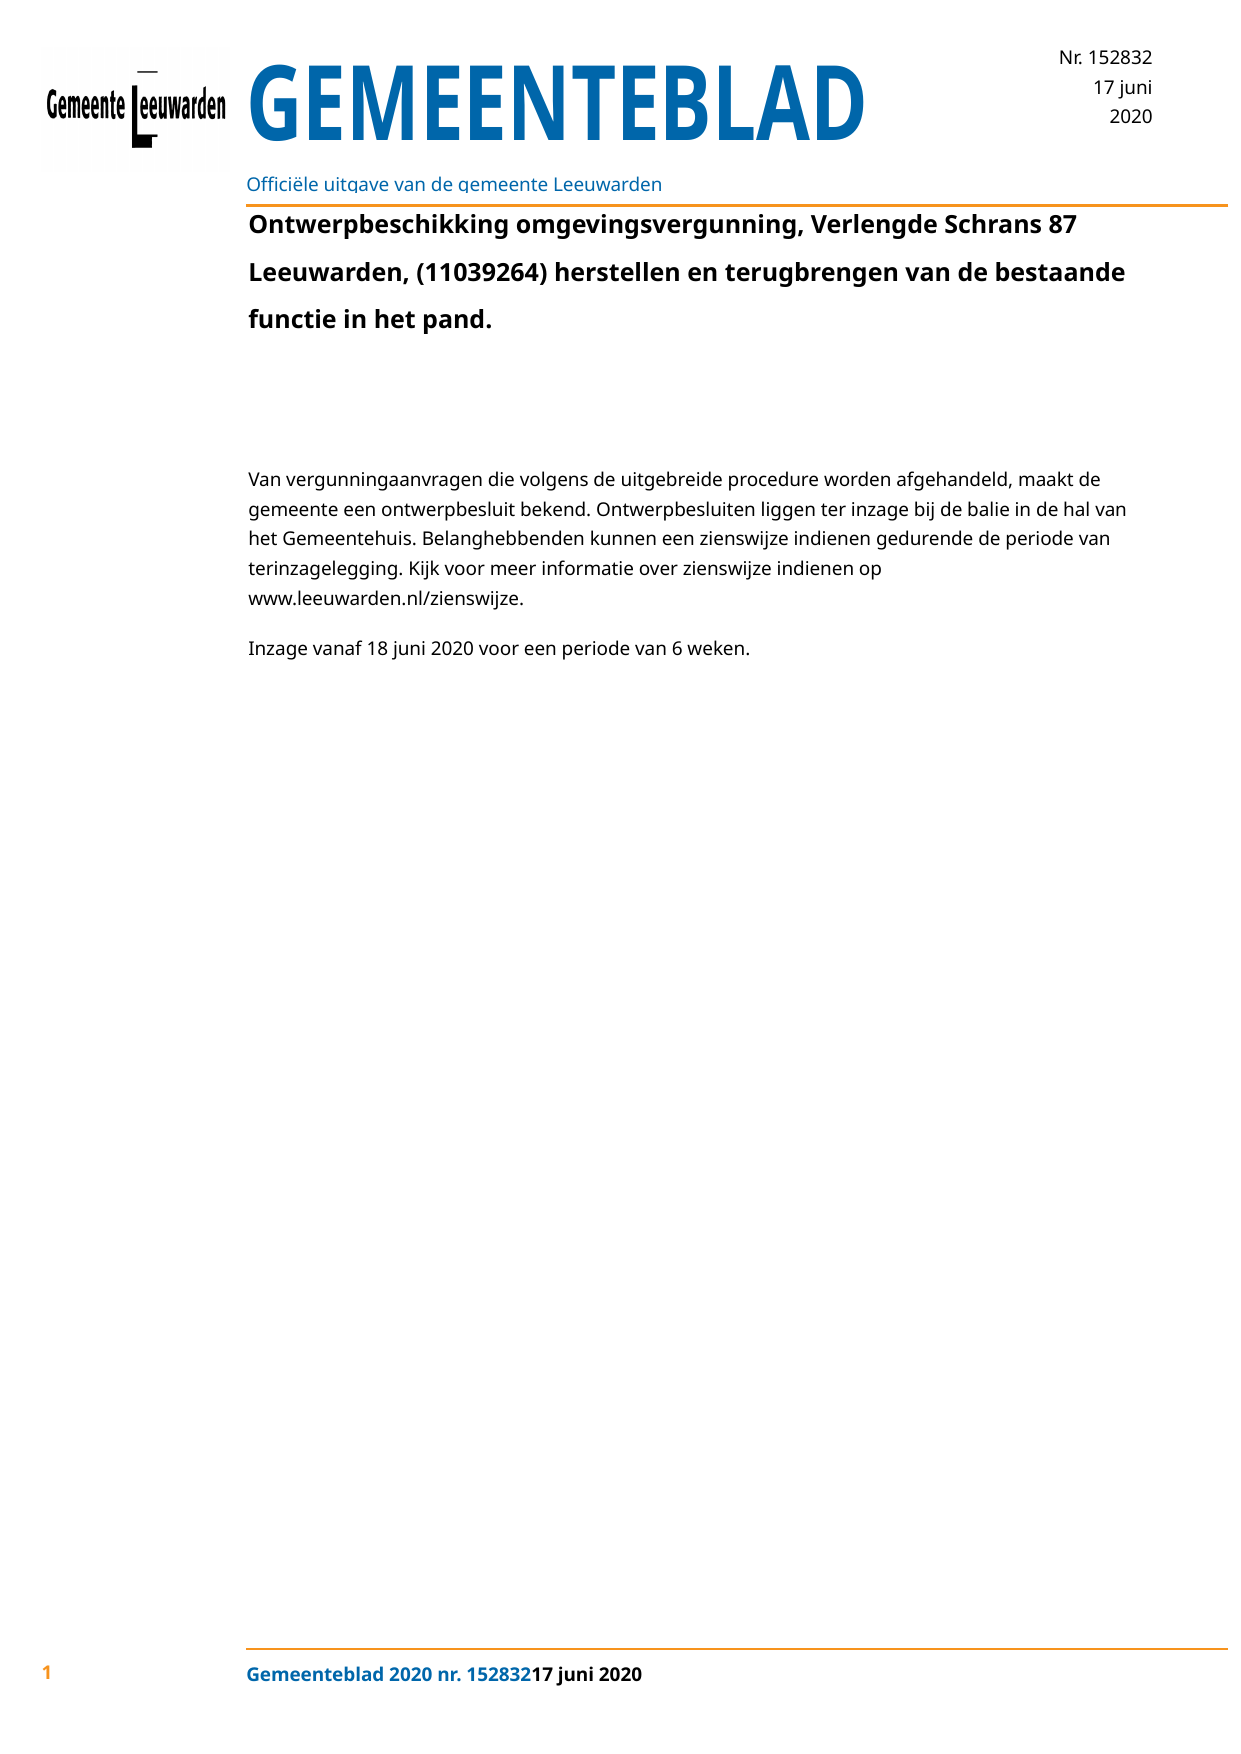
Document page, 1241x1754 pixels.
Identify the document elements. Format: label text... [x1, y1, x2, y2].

text Inzage vanaf 18 juni 2020 voor een periode van 6 weken. [248, 635, 1152, 661]
text Ontwerpbeschikking omgevingsvergunning, Verlengde Schrans 87 Leeuwarden, (11039264) herstellen en terugbrengen van de bestaande functie in het pand. [248, 207, 1152, 336]
picture [41, 47, 231, 172]
text Van vergunningaanvragen die volgens de uitgebreide procedure worden afgehandeld, maakt de gemeente een ontwerpbesluit bekend. Ontwerpbesluiten liggen ter inzage bij de balie in de hal van het Gemeentehuis. Belanghebbenden kunnen een zienswijze indienen gedurende de periode van terinzagelegging. Kijk voor meer informatie over zienswijze indienen op www.leeuwarden.nl/zienswijze. [248, 466, 1152, 610]
